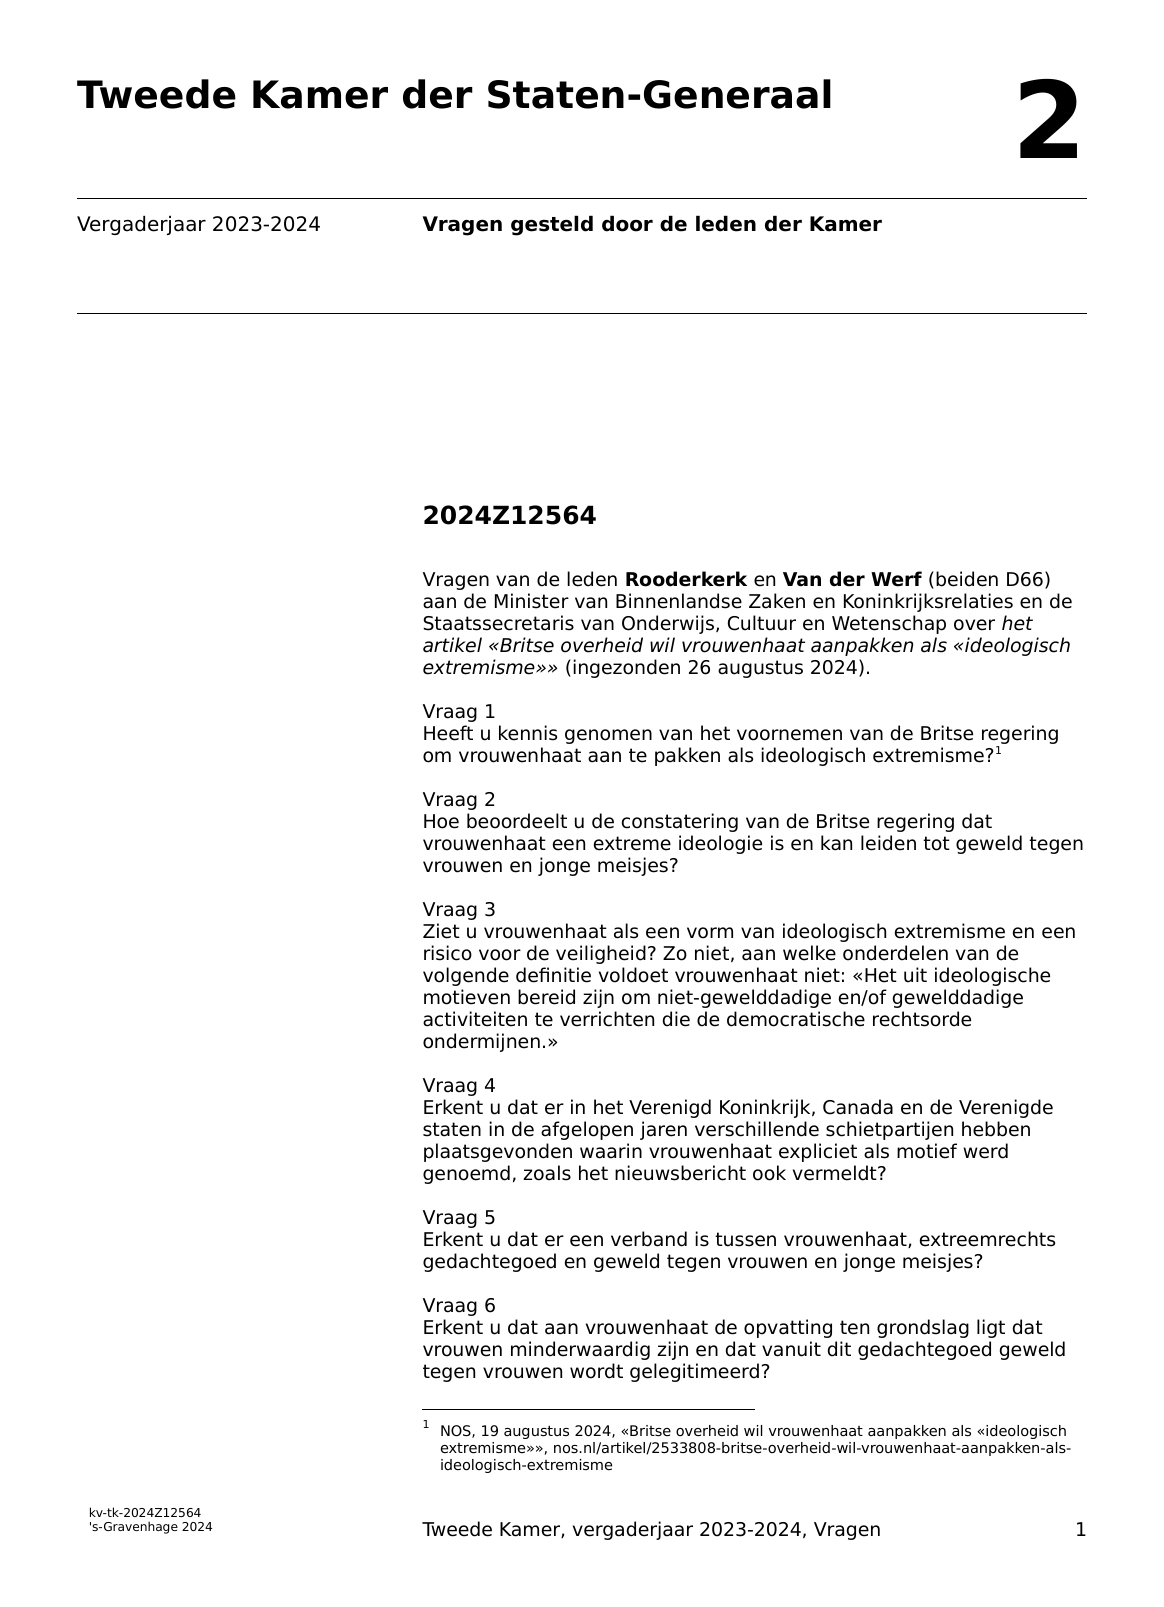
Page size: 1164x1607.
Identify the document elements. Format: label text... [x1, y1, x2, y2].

table_cell Vergaderjaar 2023-2024 [77, 199, 422, 313]
table_header Tweede Kamer der Staten-Generaal [77, 59, 886, 198]
table_header 2 [886, 59, 1087, 198]
text Erkent u dat er een verband is tussen vrouwenhaat, extreemrechts gedachtegoed en geweld tegen vrouwen en jonge meisjes? [422, 1229, 1087, 1273]
text Erkent u dat er in het Verenigd Koninkrijk, Canada en de Verenigde staten in de afgelopen jaren verschillende schietpartijen hebben plaatsgevonden waarin vrouwenhaat expliciet als motief werd genoemd, zoals het nieuwsbericht ook vermeldt? [422, 1097, 1087, 1185]
text Heeft u kennis genomen van het voornemen van de Britse regering om vrouwenhaat aan te pakken als ideologisch extremisme? [422, 723, 1087, 767]
text Ziet u vrouwenhaat als een vorm van ideologisch extremisme en een risico voor de veiligheid? Zo niet, aan welke onderdelen van de volgende definitie voldoet vrouwenhaat niet: «Het uit ideologische motieven bereid zijn om niet-gewelddadige en/of gewelddadige activiteiten te verrichten die de democratische rechtsorde ondermijnen.» [422, 921, 1087, 1053]
table_cell Vragen gesteld door de leden der Kamer [422, 199, 1087, 313]
text Vraag 1 [422, 701, 1087, 723]
text 2024Z12564 [422, 501, 1087, 531]
text Erkent u dat aan vrouwenhaat de opvatting ten grondslag ligt dat vrouwen minderwaardig zijn en dat vanuit dit gedachtegoed geweld tegen vrouwen wordt gelegitimeerd? [422, 1317, 1087, 1383]
text Vraag 3 [422, 899, 1087, 921]
text Hoe beoordeelt u de constatering van de Britse regering dat vrouwenhaat een extreme ideologie is en kan leiden tot geweld tegen vrouwen en jonge meisjes? [422, 811, 1087, 877]
text 's-Gravenhage 2024 [88, 1520, 323, 1534]
text Vraag 6 [422, 1295, 1087, 1317]
text Vraag 5 [422, 1207, 1087, 1229]
text NOS, 19 augustus 2024, «Britse overheid wil vrouwenhaat aanpakken als «ideologisch extremisme»», nos.nl/artikel/2533808-britse-overheid-wil-vrouwenhaat-aanpakken-als-ideologisch-extremisme [422, 1418, 1087, 1474]
text Vraag 2 [422, 789, 1087, 811]
text Vraag 4 [422, 1075, 1087, 1097]
text Vragen van de leden Rooderkerk en Van der Werf (beiden D66) aan de Minister van Binnenlandse Zaken en Koninkrijksrelaties en de Staatssecretaris van Onderwijs, Cultuur en Wetenschap over het artikel «Britse overheid wil vrouwenhaat aanpakken als «ideologisch extremisme»» (ingezonden 26 augustus 2024). [422, 569, 1087, 679]
text kv-tk-2024Z12564 [88, 1506, 323, 1520]
